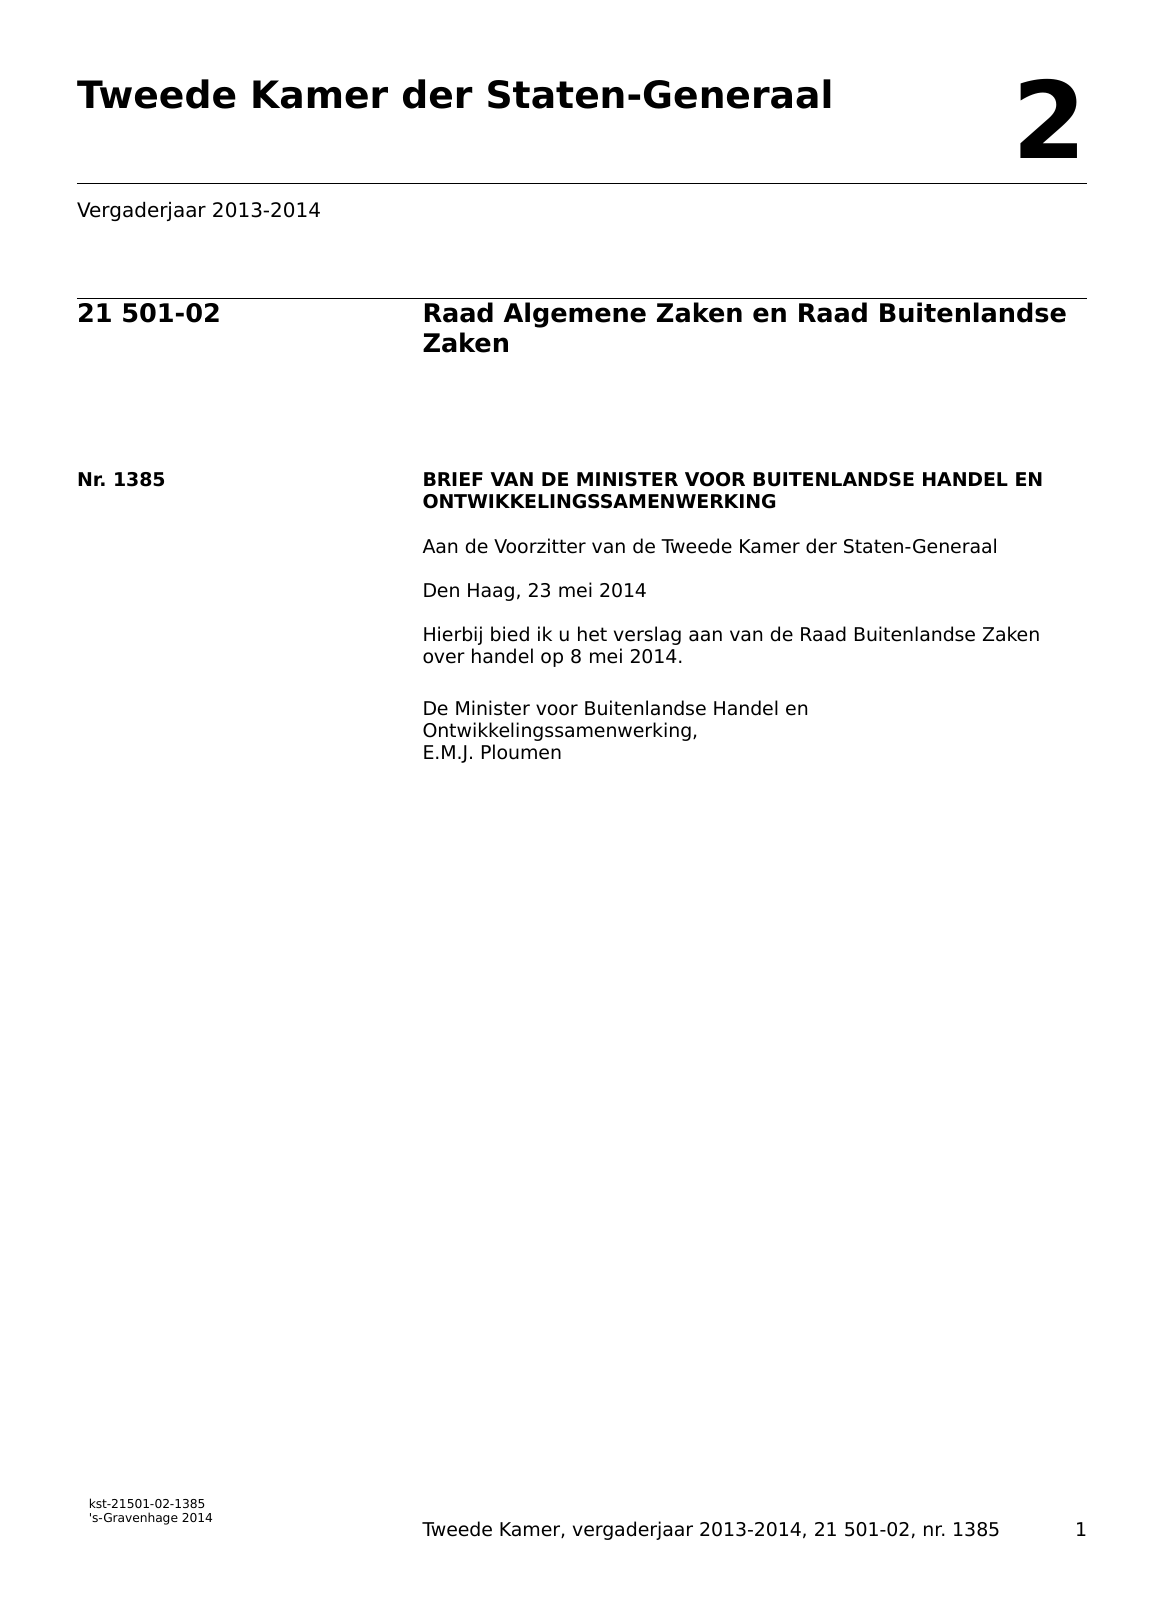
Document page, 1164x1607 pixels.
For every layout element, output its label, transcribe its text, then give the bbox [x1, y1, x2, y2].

table_header 2 [886, 59, 1087, 183]
text kst-21501-02-1385 [88, 1497, 323, 1511]
text De Minister voor Buitenlandse Handel en Ontwikkelingssamenwerking, E.M.J. Ploumen [422, 698, 1087, 764]
text Aan de Voorzitter van de Tweede Kamer der Staten-Generaal [422, 536, 1087, 557]
text Den Haag, 23 mei 2014 [422, 580, 1087, 602]
subtitle Nr. 1385 BRIEF VAN DE MINISTER VOOR BUITENLANDSE HANDEL EN ONTWIKKELINGSSAMENWERKING [77, 469, 1087, 513]
subtitle 21 501-02 Raad Algemene Zaken en Raad Buitenlandse Zaken [77, 299, 1087, 358]
table_cell Vergaderjaar 2013-2014 [77, 184, 1087, 298]
text Hierbij bied ik u het verslag aan van de Raad Buitenlandse Zaken over handel op 8 mei 2014. [422, 624, 1087, 668]
table_header Tweede Kamer der Staten-Generaal [77, 59, 886, 183]
text 's-Gravenhage 2014 [88, 1511, 323, 1525]
